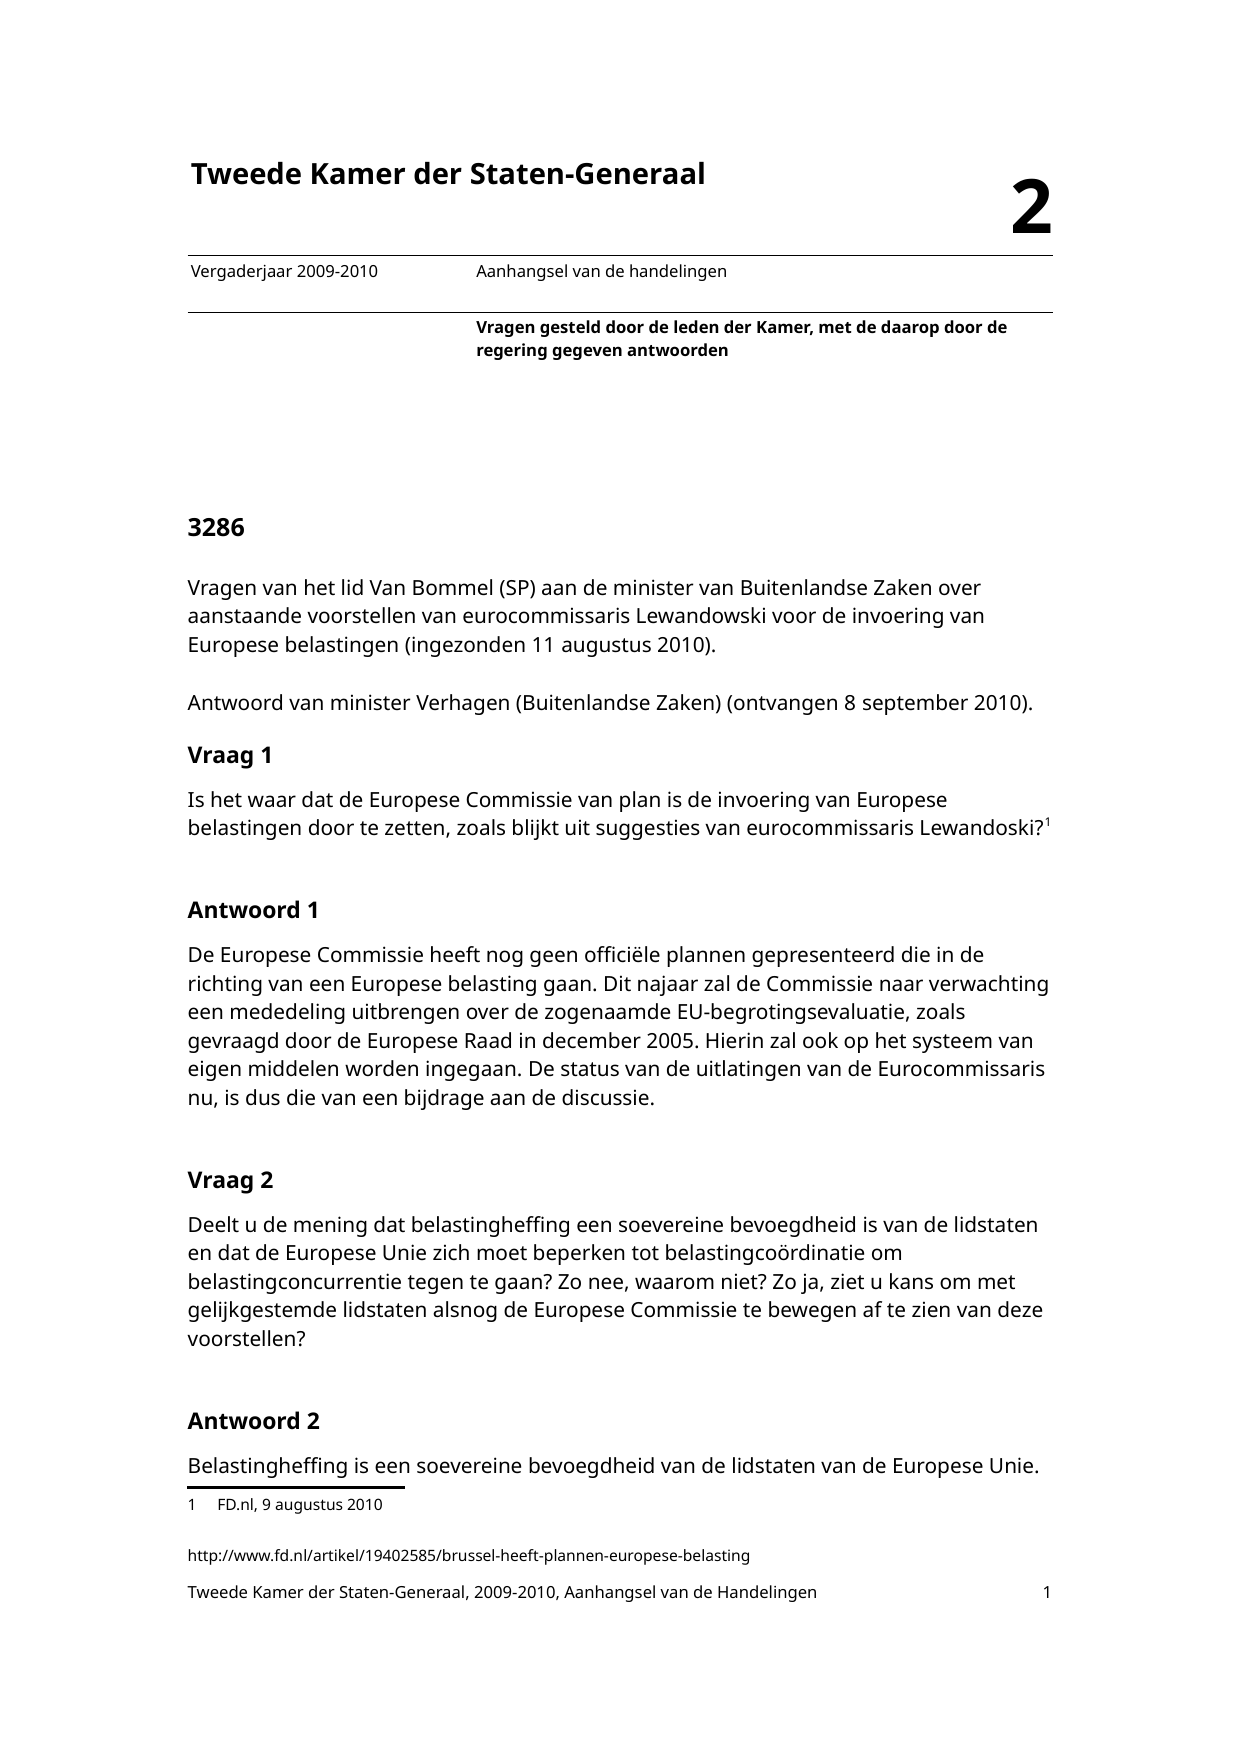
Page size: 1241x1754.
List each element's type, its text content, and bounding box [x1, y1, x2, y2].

table_cell Vragen gesteld door de leden der Kamer, met de daarop door de regering gegeven antwoorden [473, 313, 1053, 361]
subtitle Vraag 2 [187, 1164, 1053, 1195]
text Antwoord van minister Verhagen (Buitenlandse Zaken) (ontvangen 8 september 2010). [187, 688, 1053, 716]
table_cell [188, 313, 473, 361]
text http://www.fd.nl/artikel/19402585/brussel-heeft-plannen-europese-belasting [187, 1538, 1053, 1566]
text Deelt u de mening dat belastingheffing een soevereine bevoegdheid is van de lidstaten en dat de Europese Unie zich moet beperken tot belastingcoördinatie om belastingconcurrentie tegen te gaan? Zo nee, waarom niet? Zo ja, ziet u kans om met gelijkgestemde lidstaten alsnog de Europese Commissie te bewegen af te zien van deze voorstellen? [187, 1210, 1053, 1352]
subtitle Vraag 1 [187, 739, 1053, 770]
text 3286 [187, 509, 1053, 543]
subtitle Antwoord 1 [187, 894, 1053, 926]
text Vragen van het lid Van Bommel (SP) aan de minister van Buitenlandse Zaken over aanstaande voorstellen van eurocommissaris Lewandowski voor de invoering van Europese belastingen (ingezonden 11 augustus 2010). [187, 573, 1053, 658]
table_header Tweede Kamer der Staten-Generaal [188, 150, 879, 255]
text De Europese Commissie heeft nog geen officiële plannen gepresenteerd die in de richting van een Europese belasting gaan. Dit najaar zal de Commissie naar verwachting een mededeling uitbrengen over de zogenaamde EU-begrotingsevaluatie, zoals gevraagd door de Europese Raad in december 2005. Hierin zal ook op het systeem van eigen middelen worden ingegaan. De status van de uitlatingen van de Eurocommissaris nu, is dus die van een bijdrage aan de discussie. [187, 941, 1053, 1111]
text FD.nl, 9 augustus 2010 [187, 1479, 1053, 1508]
table_header 2 [880, 150, 1053, 255]
text Is het waar dat de Europese Commissie van plan is de invoering van Europese belastingen door te zetten, zoals blijkt uit suggesties van eurocommissaris Lewandoski? [187, 785, 1053, 842]
table_cell Aanhangsel van de handelingen [473, 256, 1053, 312]
table_cell Vergaderjaar 2009-2010 [188, 256, 473, 312]
